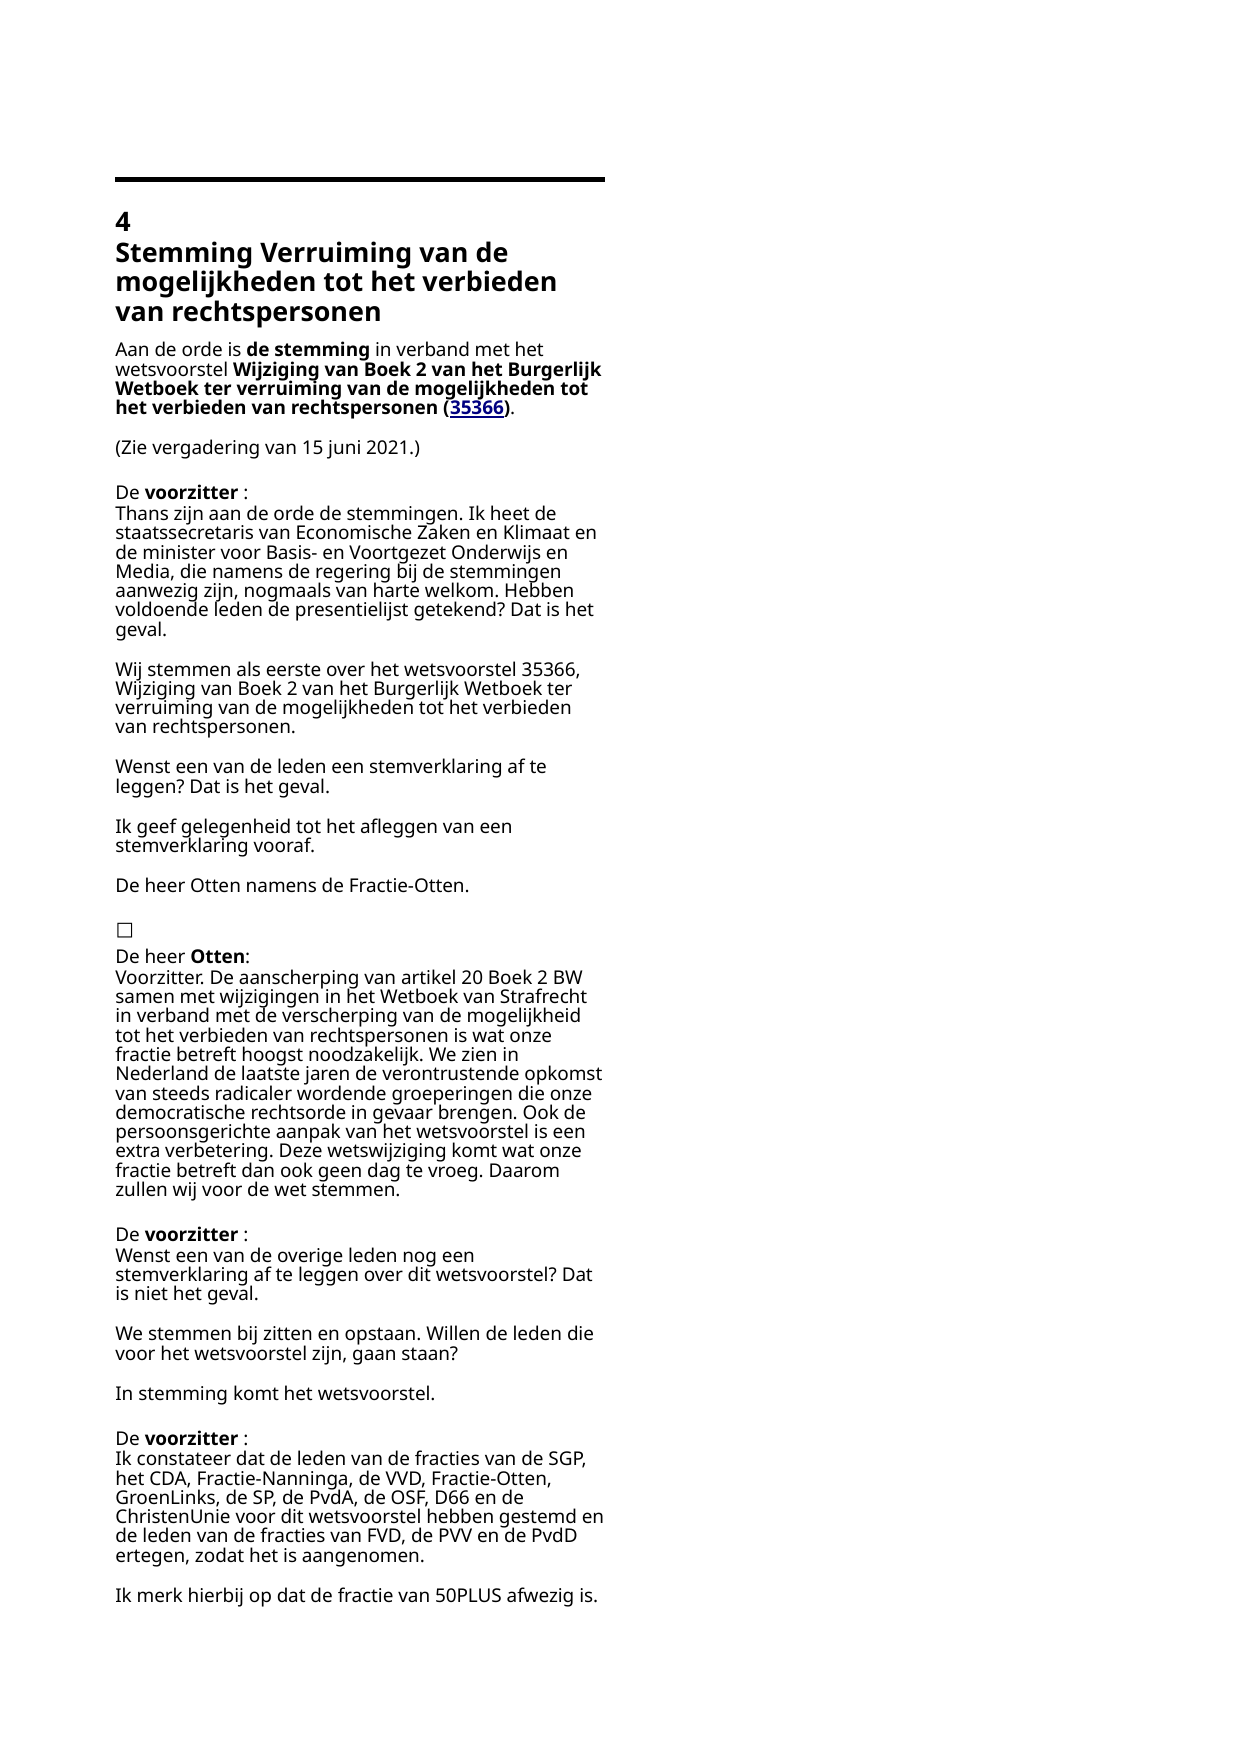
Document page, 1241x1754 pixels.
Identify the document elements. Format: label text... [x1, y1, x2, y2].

text Wij stemmen als eerste over het wetsvoorstel 35366, Wijziging van Boek 2 van het Burgerlijk Wetboek ter verruiming van de mogelijkheden tot het verbieden van rechtspersonen. [115, 661, 605, 738]
text Thans zijn aan de orde de stemmingen. Ik heet de staatssecretaris van Economische Zaken en Klimaat en de minister voor Basis- en Voortgezet Onderwijs en Media, die namens de regering bij de stemmingen aanwezig zijn, nogmaals van harte welkom. Hebben voldoende leden de presentielijst getekend? Dat is het geval. [115, 505, 605, 640]
text In stemming komt het wetsvoorstel. [115, 1384, 605, 1404]
text De heer Otten namens de Fractie-Otten. [115, 877, 605, 897]
text Ik constateer dat de leden van de fracties van de SGP, het CDA, Fractie-Nanninga, de VVD, Fractie-Otten, GroenLinks, de SP, de PvdA, de OSF, D66 en de ChristenUnie voor dit wetsvoorstel hebben gestemd en de leden van de fracties van FVD, de PVV en de PvdD ertegen, zodat het is aangenomen. [115, 1450, 605, 1566]
text Wenst een van de overige leden nog een stemverklaring af te leggen over dit wetsvoorstel? Dat is niet het geval. [115, 1247, 605, 1304]
text Wenst een van de leden een stemverklaring af te leggen? Dat is het geval. [115, 758, 605, 797]
text De voorzitter : [115, 479, 605, 505]
text De voorzitter : [115, 1221, 605, 1247]
text (Zie vergadering van 15 juni 2021.) [115, 439, 605, 458]
text Ik geef gelegenheid tot het afleggen van een stemverklaring vooraf. [115, 818, 605, 856]
text Stemming Verruiming van de mogelijkheden tot het verbieden van rechtspersonen [115, 239, 605, 341]
text Voorzitter. De aanscherping van artikel 20 Boek 2 BW samen met wijzigingen in het Wetboek van Strafrecht in verband met de verscherping van de mogelijkheid tot het verbieden van rechtspersonen is wat onze fractie betreft hoogst noodzakelijk. We zien in Nederland de laatste jaren de verontrustende opkomst van steeds radicaler wordende groeperingen die onze democratische rechtsorde in gevaar brengen. Ook de persoonsgerichte aanpak van het wetsvoorstel is een extra verbetering. Deze wetswijziging komt wat onze fractie betreft dan ook geen dag te vroeg. Daarom zullen wij voor de wet stemmen. [115, 969, 605, 1200]
text Ik merk hierbij op dat de fractie van 50PLUS afwezig is. [115, 1587, 605, 1606]
text Aan de orde is de stemming in verband met het wetsvoorstel Wijziging van Boek 2 van het Burgerlijk Wetboek ter verruiming van de mogelijkheden tot het verbieden van rechtspersonen (35366). [115, 341, 605, 418]
text De heer Otten: [115, 943, 605, 969]
text De voorzitter : [115, 1425, 605, 1450]
text 4 [115, 203, 605, 239]
text We stemmen bij zitten en opstaan. Willen de leden die voor het wetsvoorstel zijn, gaan staan? [115, 1325, 605, 1364]
text ⬜ [115, 917, 605, 943]
